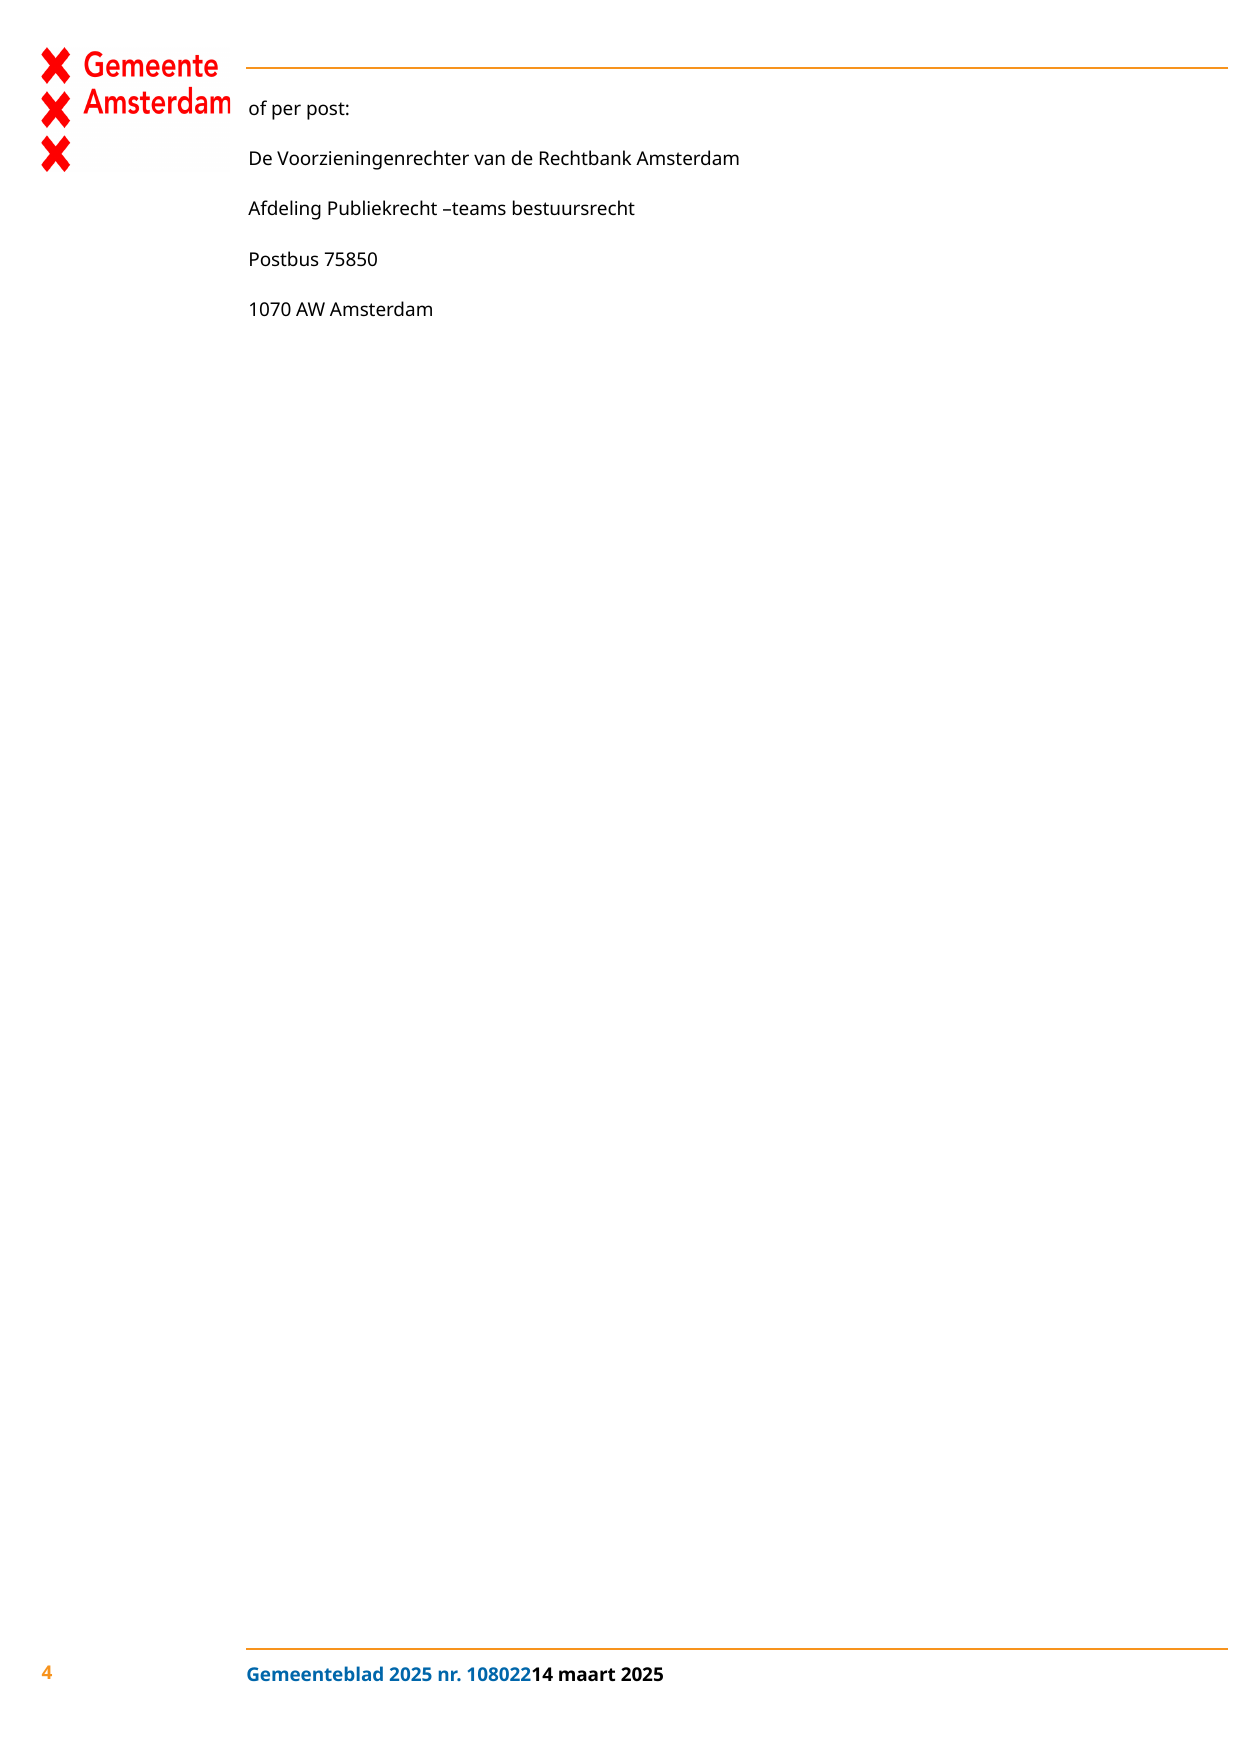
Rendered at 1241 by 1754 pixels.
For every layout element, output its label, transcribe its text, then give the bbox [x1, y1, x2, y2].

text 1070 AW Amsterdam [248, 296, 1152, 322]
text Postbus 75850 [248, 246, 1152, 272]
text of per post: [248, 95, 1152, 121]
picture [41, 47, 231, 172]
text Afdeling Publiekrecht –teams bestuursrecht [248, 196, 1152, 221]
text De Voorzieningenrechter van de Rechtbank Amsterdam [248, 145, 1152, 171]
